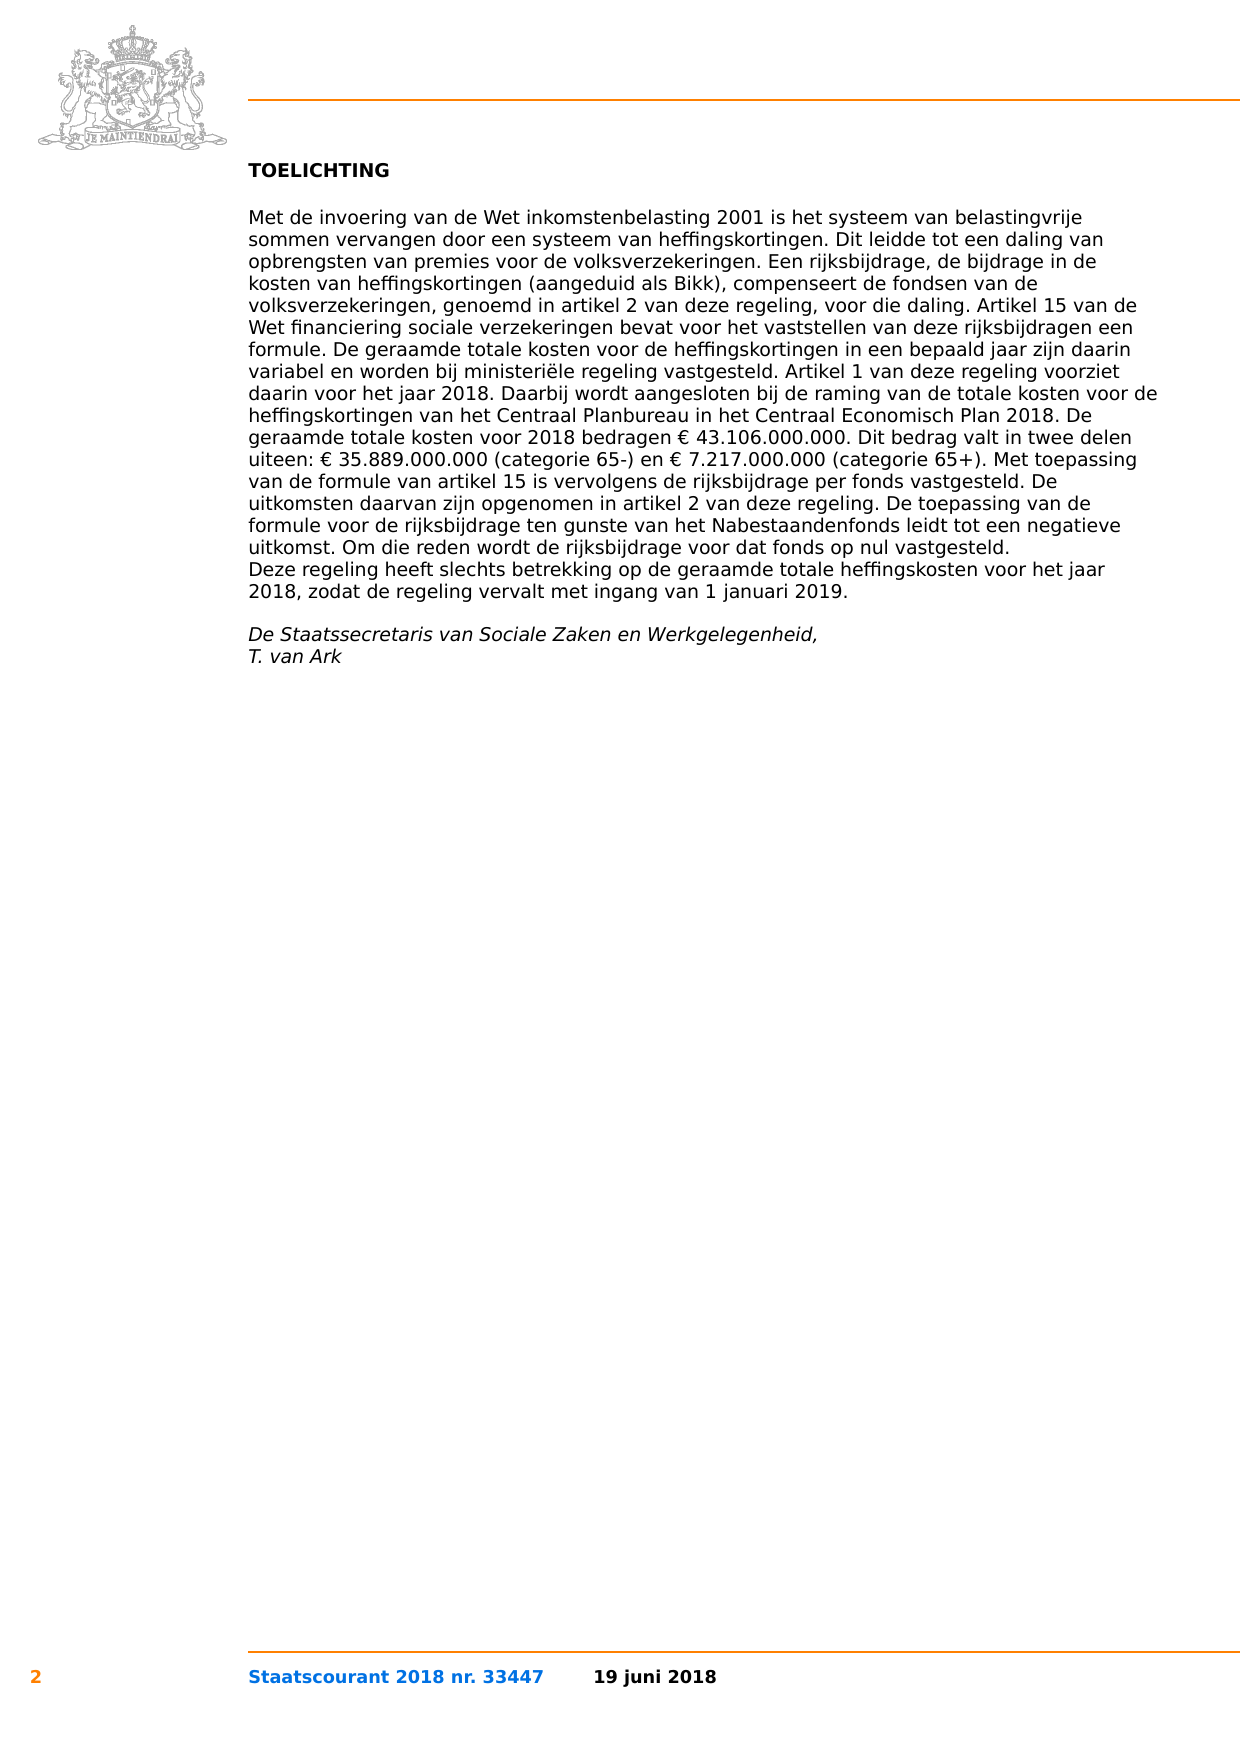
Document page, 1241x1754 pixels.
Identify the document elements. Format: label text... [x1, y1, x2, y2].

subtitle TOELICHTING [248, 160, 1163, 182]
text De Staatssecretaris van Sociale Zaken en Werkgelegenheid, T. van Ark [248, 624, 1163, 668]
text Met de invoering van de Wet inkomstenbelasting 2001 is het systeem van belastingvrije sommen vervangen door een systeem van heffingskortingen. Dit leidde tot een daling van opbrengsten van premies voor de volksverzekeringen. Een rijksbijdrage, de bijdrage in de kosten van heffingskortingen (aangeduid als Bikk), compenseert de fondsen van de volksverzekeringen, genoemd in artikel 2 van deze regeling, voor die daling. Artikel 15 van de Wet financiering sociale verzekeringen bevat voor het vaststellen van deze rijksbijdragen een formule. De geraamde totale kosten voor de heffingskortingen in een bepaald jaar zijn daarin variabel en worden bij ministeriële regeling vastgesteld. Artikel 1 van deze regeling voorziet daarin voor het jaar 2018. Daarbij wordt aangesloten bij de raming van de totale kosten voor de heffingskortingen van het Centraal Planbureau in het Centraal Economisch Plan 2018. De geraamde totale kosten voor 2018 bedragen € 43.106.000.000. Dit bedrag valt in twee delen uiteen: € 35.889.000.000 (categorie 65-) en € 7.217.000.000 (categorie 65+). Met toepassing van de formule van artikel 15 is vervolgens de rijksbijdrage per fonds vastgesteld. De uitkomsten daarvan zijn opgenomen in artikel 2 van deze regeling. De toepassing van de formule voor de rijksbijdrage ten gunste van het Nabestaandenfonds leidt tot een negatieve uitkomst. Om die reden wordt de rijksbijdrage voor dat fonds op nul vastgesteld. [248, 207, 1163, 558]
picture [38, 25, 227, 150]
text Deze regeling heeft slechts betrekking op de geraamde totale heffingskosten voor het jaar 2018, zodat de regeling vervalt met ingang van 1 januari 2019. [248, 558, 1163, 602]
